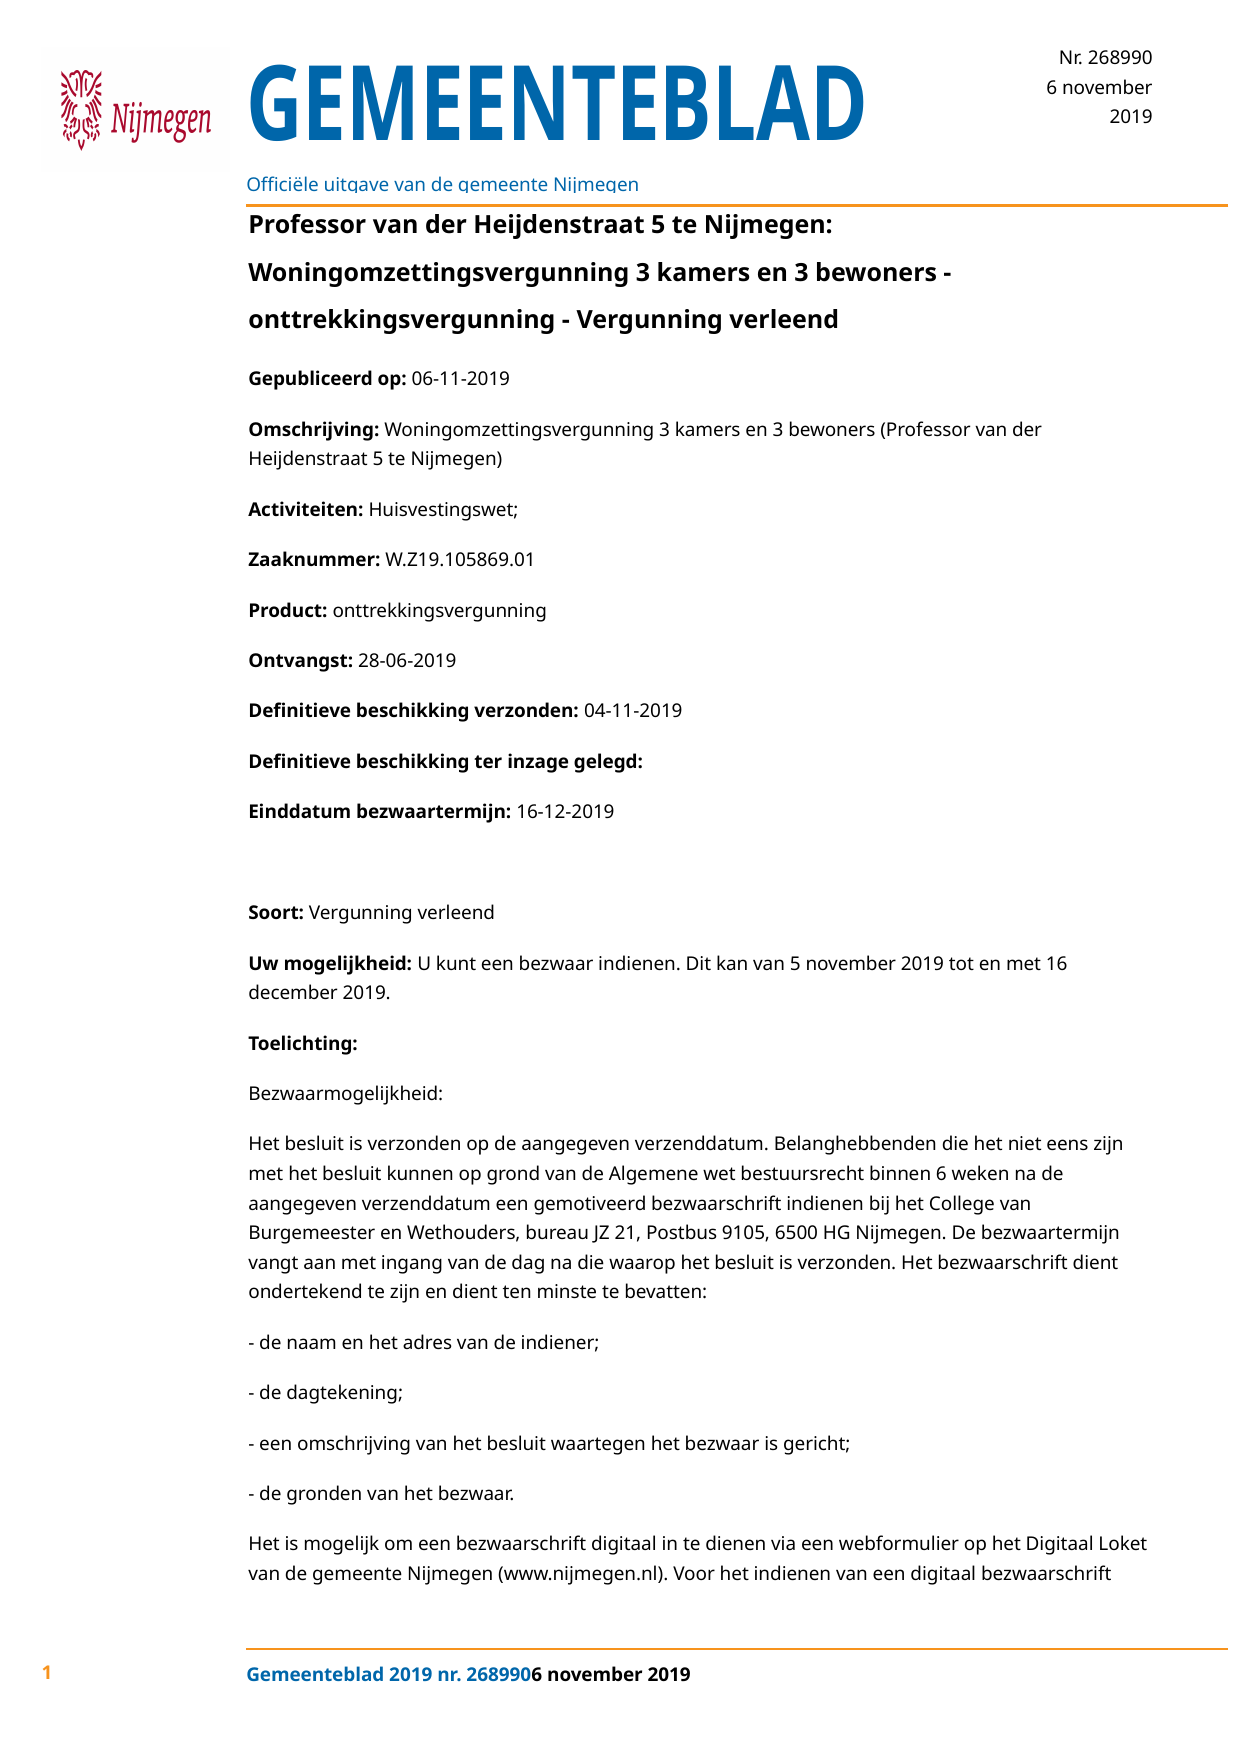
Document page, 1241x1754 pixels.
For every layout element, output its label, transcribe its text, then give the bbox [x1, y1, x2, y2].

text Ontvangst: 28-06-2019 [248, 647, 1152, 673]
text Gepubliceerd op: 06-11-2019 [248, 366, 1152, 391]
text Definitieve beschikking ter inzage gelegd: [248, 748, 1152, 774]
text Soort: Vergunning verleend [248, 899, 1152, 925]
picture [41, 47, 231, 172]
text - de naam en het adres van de indiener; [248, 1329, 1152, 1354]
text Professor van der Heijdenstraat 5 te Nijmegen: Woningomzettingsvergunning 3 kamers en 3 bewoners - onttrekkingsvergunning - Vergunning verleend [248, 207, 1152, 336]
text Bezwaarmogelijkheid: [248, 1080, 1152, 1106]
text - de dagtekening; [248, 1379, 1152, 1405]
text Einddatum bezwaartermijn: 16-12-2019 [248, 798, 1152, 824]
text Uw mogelijkheid: U kunt een bezwaar indienen. Dit kan van 5 november 2019 tot en met 16 december 2019. [248, 950, 1152, 1005]
text - de gronden van het bezwaar. [248, 1480, 1152, 1506]
text Zaaknummer: W.Z19.105869.01 [248, 546, 1152, 572]
text Omschrijving: Woningomzettingsvergunning 3 kamers en 3 bewoners (Professor van der Heijdenstraat 5 te Nijmegen) [248, 416, 1152, 471]
text Toelichting: [248, 1030, 1152, 1055]
text Product: onttrekkingsvergunning [248, 597, 1152, 622]
text Definitieve beschikking verzonden: 04-11-2019 [248, 698, 1152, 723]
text Het besluit is verzonden op de aangegeven verzenddatum. Belanghebbenden die het niet eens zijn met het besluit kunnen op grond van de Algemene wet bestuursrecht binnen 6 weken na de aangegeven verzenddatum een gemotiveerd bezwaarschrift indienen bij het College van Burgemeester en Wethouders, bureau JZ 21, Postbus 9105, 6500 HG Nijmegen. De bezwaartermijn vangt aan met ingang van de dag na die waarop het besluit is verzonden. Het bezwaarschrift dient ondertekend te zijn en dient ten minste te bevatten: [248, 1131, 1152, 1304]
text Het is mogelijk om een bezwaarschrift digitaal in te dienen via een webformulier op het Digitaal Loket van de gemeente Nijmegen (www.nijmegen.nl). Voor het indienen van een digitaal bezwaarschrift [248, 1531, 1152, 1586]
text Activiteiten: Huisvestingswet; [248, 496, 1152, 522]
text - een omschrijving van het besluit waartegen het bezwaar is gericht; [248, 1430, 1152, 1455]
